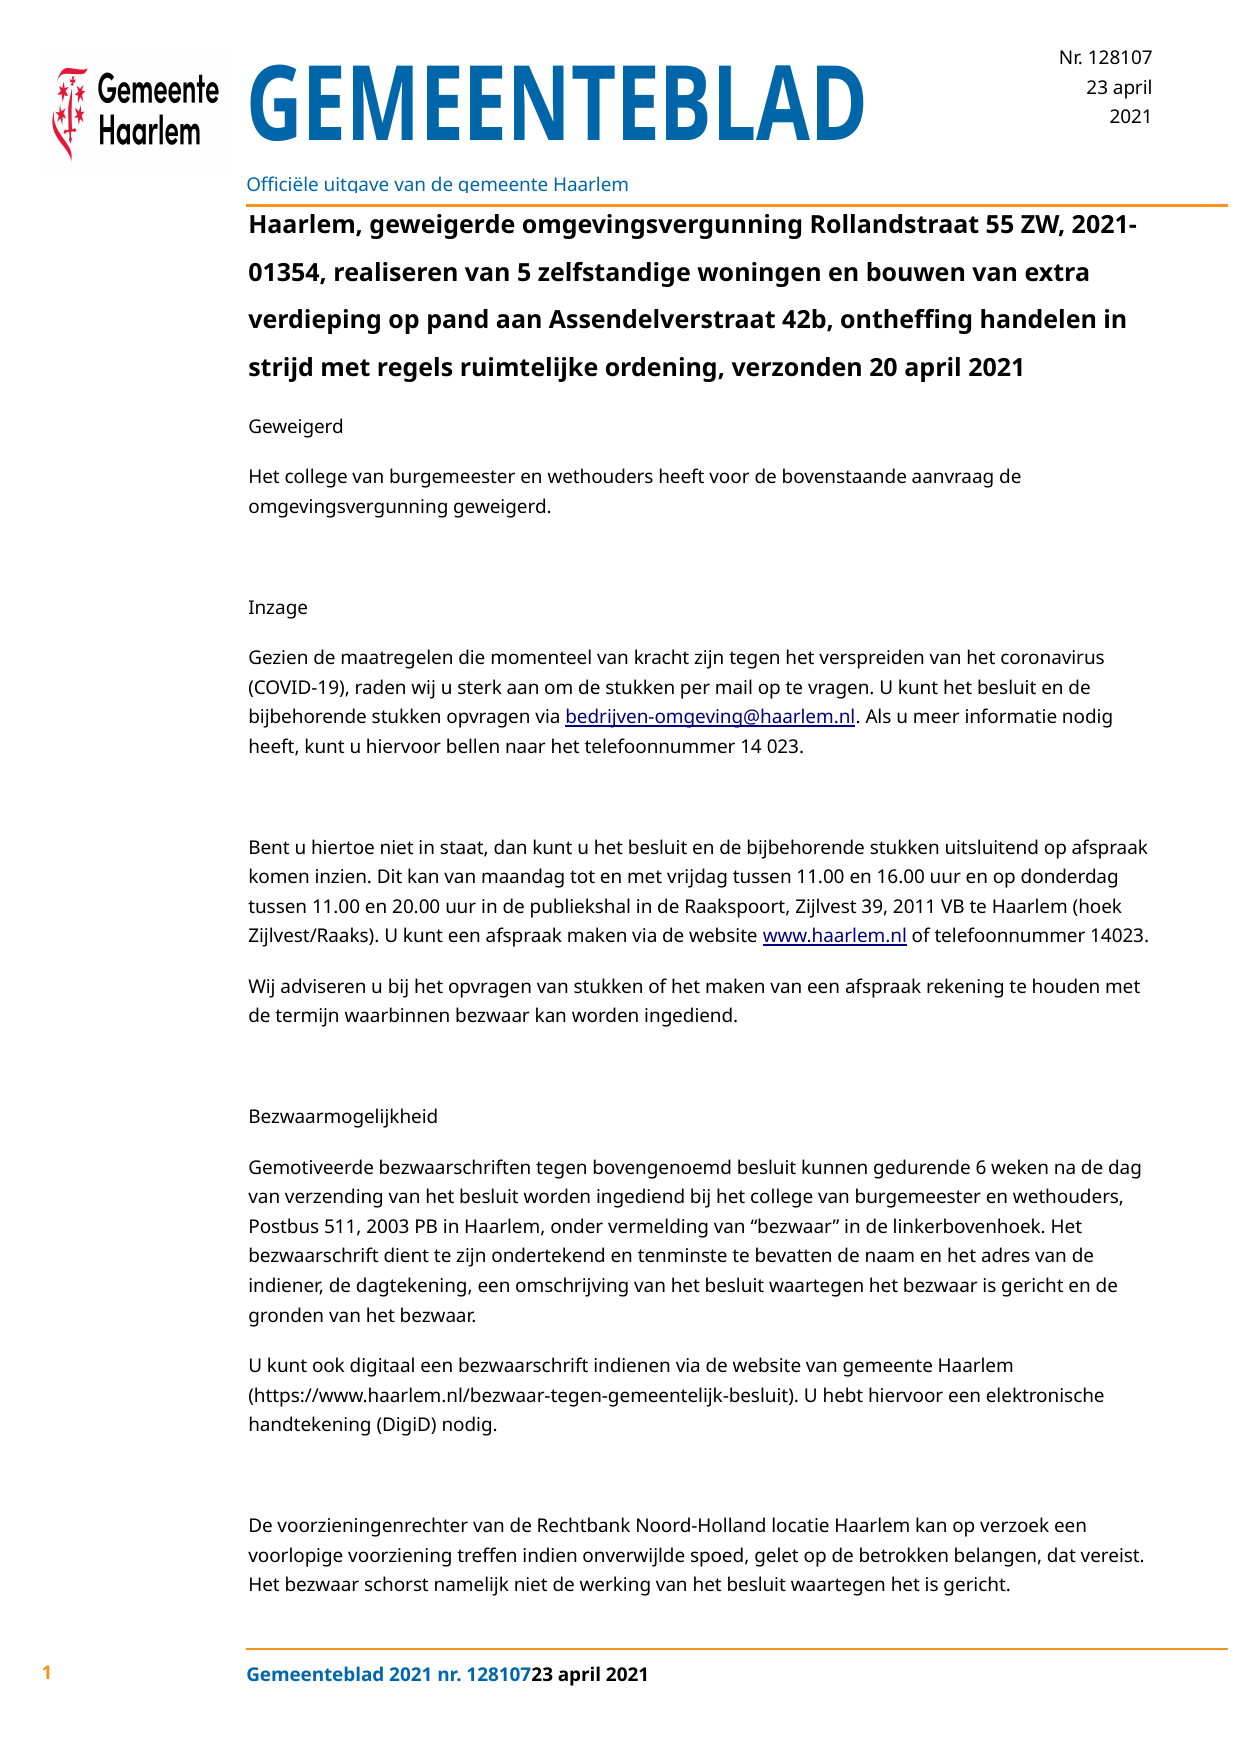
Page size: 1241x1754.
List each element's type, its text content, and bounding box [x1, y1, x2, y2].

text Bezwaarmogelijkheid [248, 1103, 1152, 1129]
text Inzage [248, 594, 1152, 620]
text U kunt ook digitaal een bezwaarschrift indienen via de website van gemeente Haarlem (https://www.haarlem.nl/bezwaar-tegen-gemeentelijk-besluit). U hebt hiervoor een elektronische handtekening (DigiD) nodig. [248, 1352, 1152, 1437]
text Bent u hiertoe niet in staat, dan kunt u het besluit en de bijbehorende stukken uitsluitend op afspraak komen inzien. Dit kan van maandag tot en met vrijdag tussen 11.00 en 16.00 uur en op donderdag tussen 11.00 en 20.00 uur in de publiekshal in de Raakspoort, Zijlvest 39, 2011 VB te Haarlem (hoek Zijlvest/Raaks). U kunt een afspraak maken via de website www.haarlem.nl of telefoonnummer 14023. [248, 834, 1152, 948]
text Het college van burgemeester en wethouders heeft voor de bovenstaande aanvraag de omgevingsvergunning geweigerd. [248, 463, 1152, 519]
text Geweigerd [248, 413, 1152, 439]
text Haarlem, geweigerde omgevingsvergunning Rollandstraat 55 ZW, 2021-01354, realiseren van 5 zelfstandige woningen en bouwen van extra verdieping op pand aan Assendelverstraat 42b, ontheffing handelen in strijd met regels ruimtelijke ordening, verzonden 20 april 2021 [248, 207, 1152, 384]
text Gemotiveerde bezwaarschriften tegen bovengenoemd besluit kunnen gedurende 6 weken na de dag van verzending van het besluit worden ingediend bij het college van burgemeester en wethouders, Postbus 511, 2003 PB in Haarlem, onder vermelding van “bezwaar” in de linkerbovenhoek. Het bezwaarschrift dient te zijn ondertekend en tenminste te bevatten de naam en het adres van de indiener, de dagtekening, een omschrijving van het besluit waartegen het bezwaar is gericht en de gronden van het bezwaar. [248, 1154, 1152, 1328]
text Gezien de maatregelen die momenteel van kracht zijn tegen het verspreiden van het coronavirus (COVID-19), raden wij u sterk aan om de stukken per mail op te vragen. U kunt het besluit en de bijbehorende stukken opvragen via bedrijven-omgeving@haarlem.nl. Als u meer informatie nodig heeft, kunt u hiervoor bellen naar het telefoonnummer 14 023. [248, 644, 1152, 759]
text De voorzieningenrechter van de Rechtbank Noord-Holland locatie Haarlem kan op verzoek een voorlopige voorziening treffen indien onverwijlde spoed, gelet op de betrokken belangen, dat vereist. Het bezwaar schorst namelijk niet de werking van het besluit waartegen het is gericht. [248, 1512, 1152, 1597]
picture [41, 47, 231, 172]
text Wij adviseren u bij het opvragen van stukken of het maken van een afspraak rekening te houden met de termijn waarbinnen bezwaar kan worden ingediend. [248, 973, 1152, 1028]
